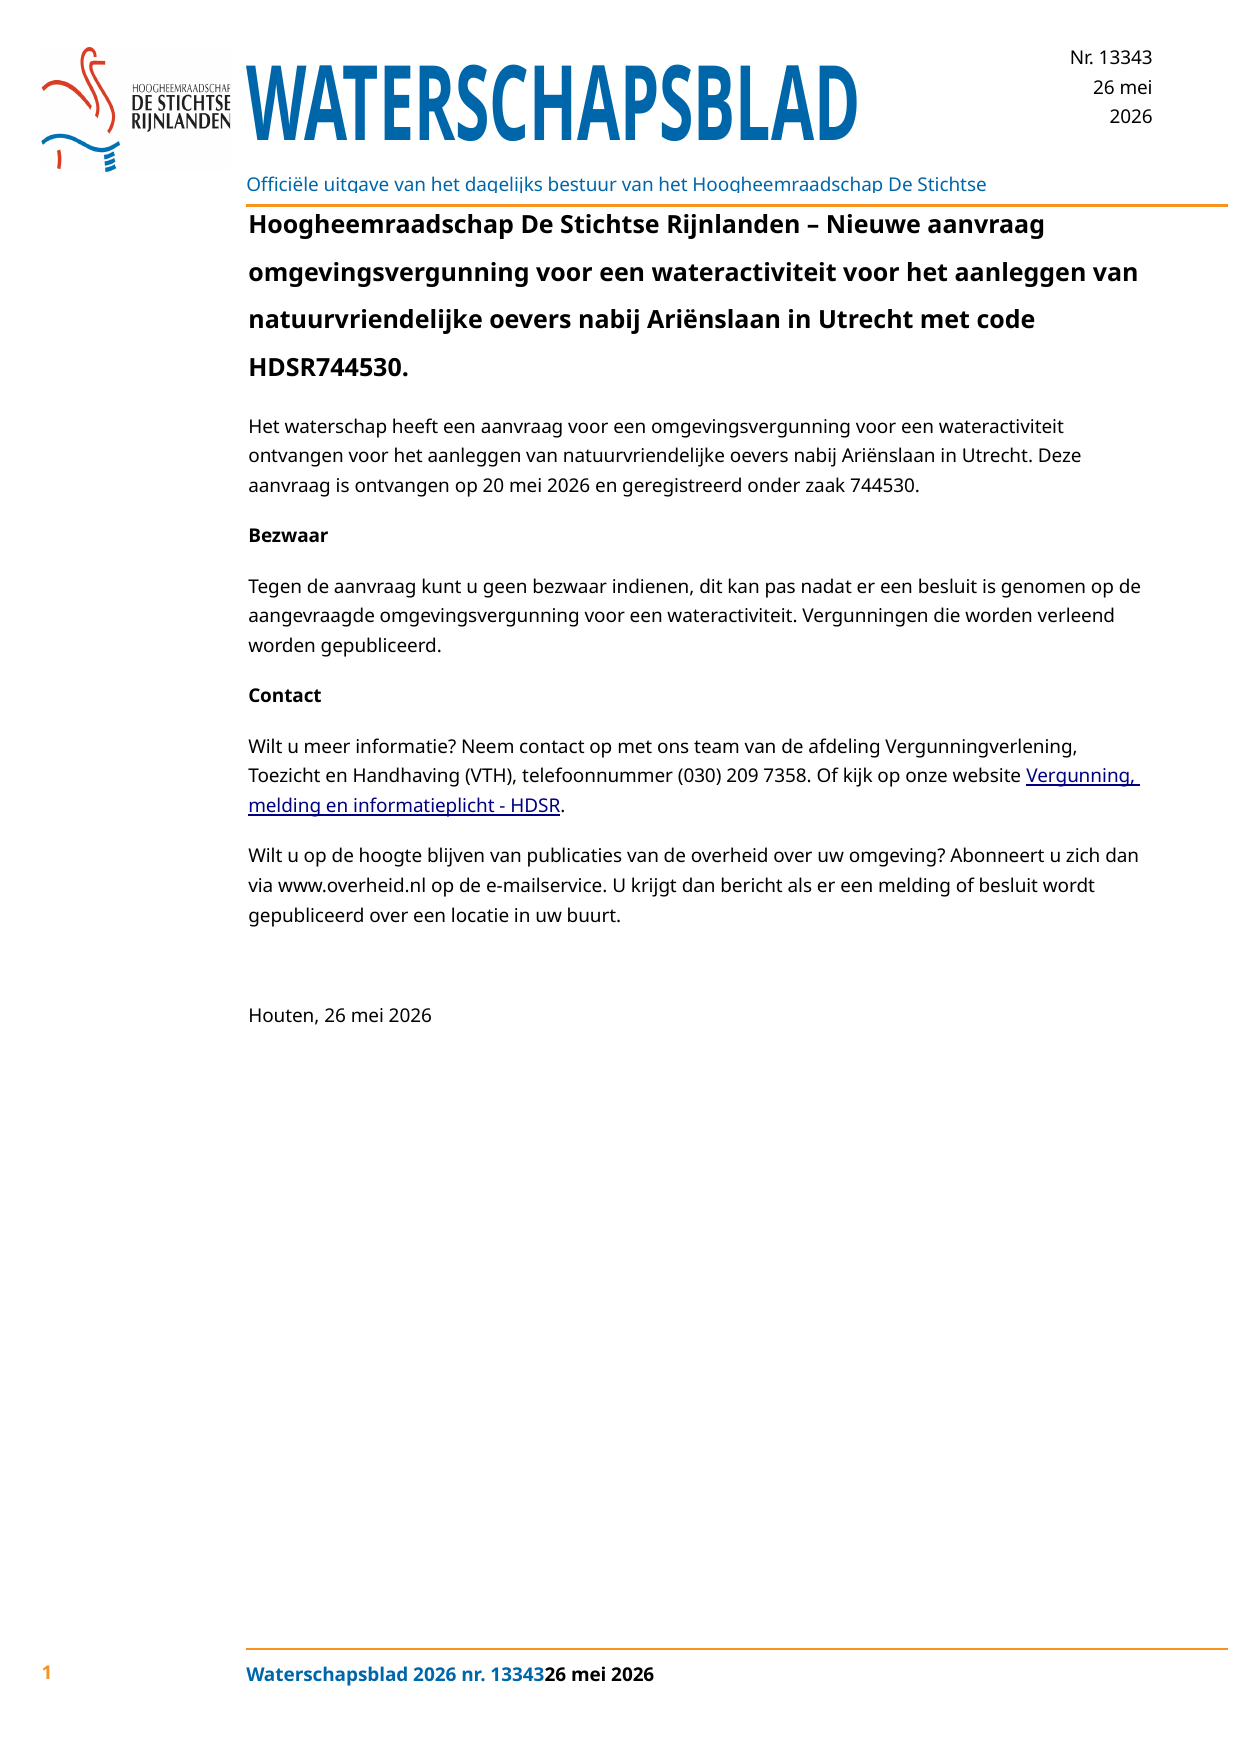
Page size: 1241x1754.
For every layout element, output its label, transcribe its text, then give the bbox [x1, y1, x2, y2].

text Bezwaar [248, 523, 1152, 548]
picture [41, 47, 231, 172]
text Wilt u op de hoogte blijven van publicaties van de overheid over uw omgeving? Abonneert u zich dan via www.overheid.nl op de e-mailservice. U krijgt dan bericht als er een melding of besluit wordt gepubliceerd over een locatie in uw buurt. [248, 843, 1152, 928]
text Contact [248, 683, 1152, 708]
text Het waterschap heeft een aanvraag voor een omgevingsvergunning voor een wateractiviteit ontvangen voor het aanleggen van natuurvriendelijke oevers nabij Ariënslaan in Utrecht. Deze aanvraag is ontvangen op 20 mei 2026 en geregistreerd onder zaak 744530. [248, 413, 1152, 498]
text Houten, 26 mei 2026 [248, 1003, 1152, 1028]
text Tegen de aanvraag kunt u geen bezwaar indienen, dit kan pas nadat er een besluit is genomen op de aangevraagde omgevingsvergunning voor een wateractiviteit. Vergunningen die worden verleend worden gepubliceerd. [248, 573, 1152, 658]
text Wilt u meer informatie? Neem contact op met ons team van de afdeling Vergunningverlening, Toezicht en Handhaving (VTH), telefoonnummer (030) 209 7358. Of kijk op onze website Vergunning, melding en informatieplicht - HDSR. [248, 733, 1152, 818]
text Hoogheemraadschap De Stichtse Rijnlanden – Nieuwe aanvraag omgevingsvergunning voor een wateractiviteit voor het aanleggen van natuurvriendelijke oevers nabij Ariënslaan in Utrecht met code HDSR744530. [248, 207, 1152, 384]
